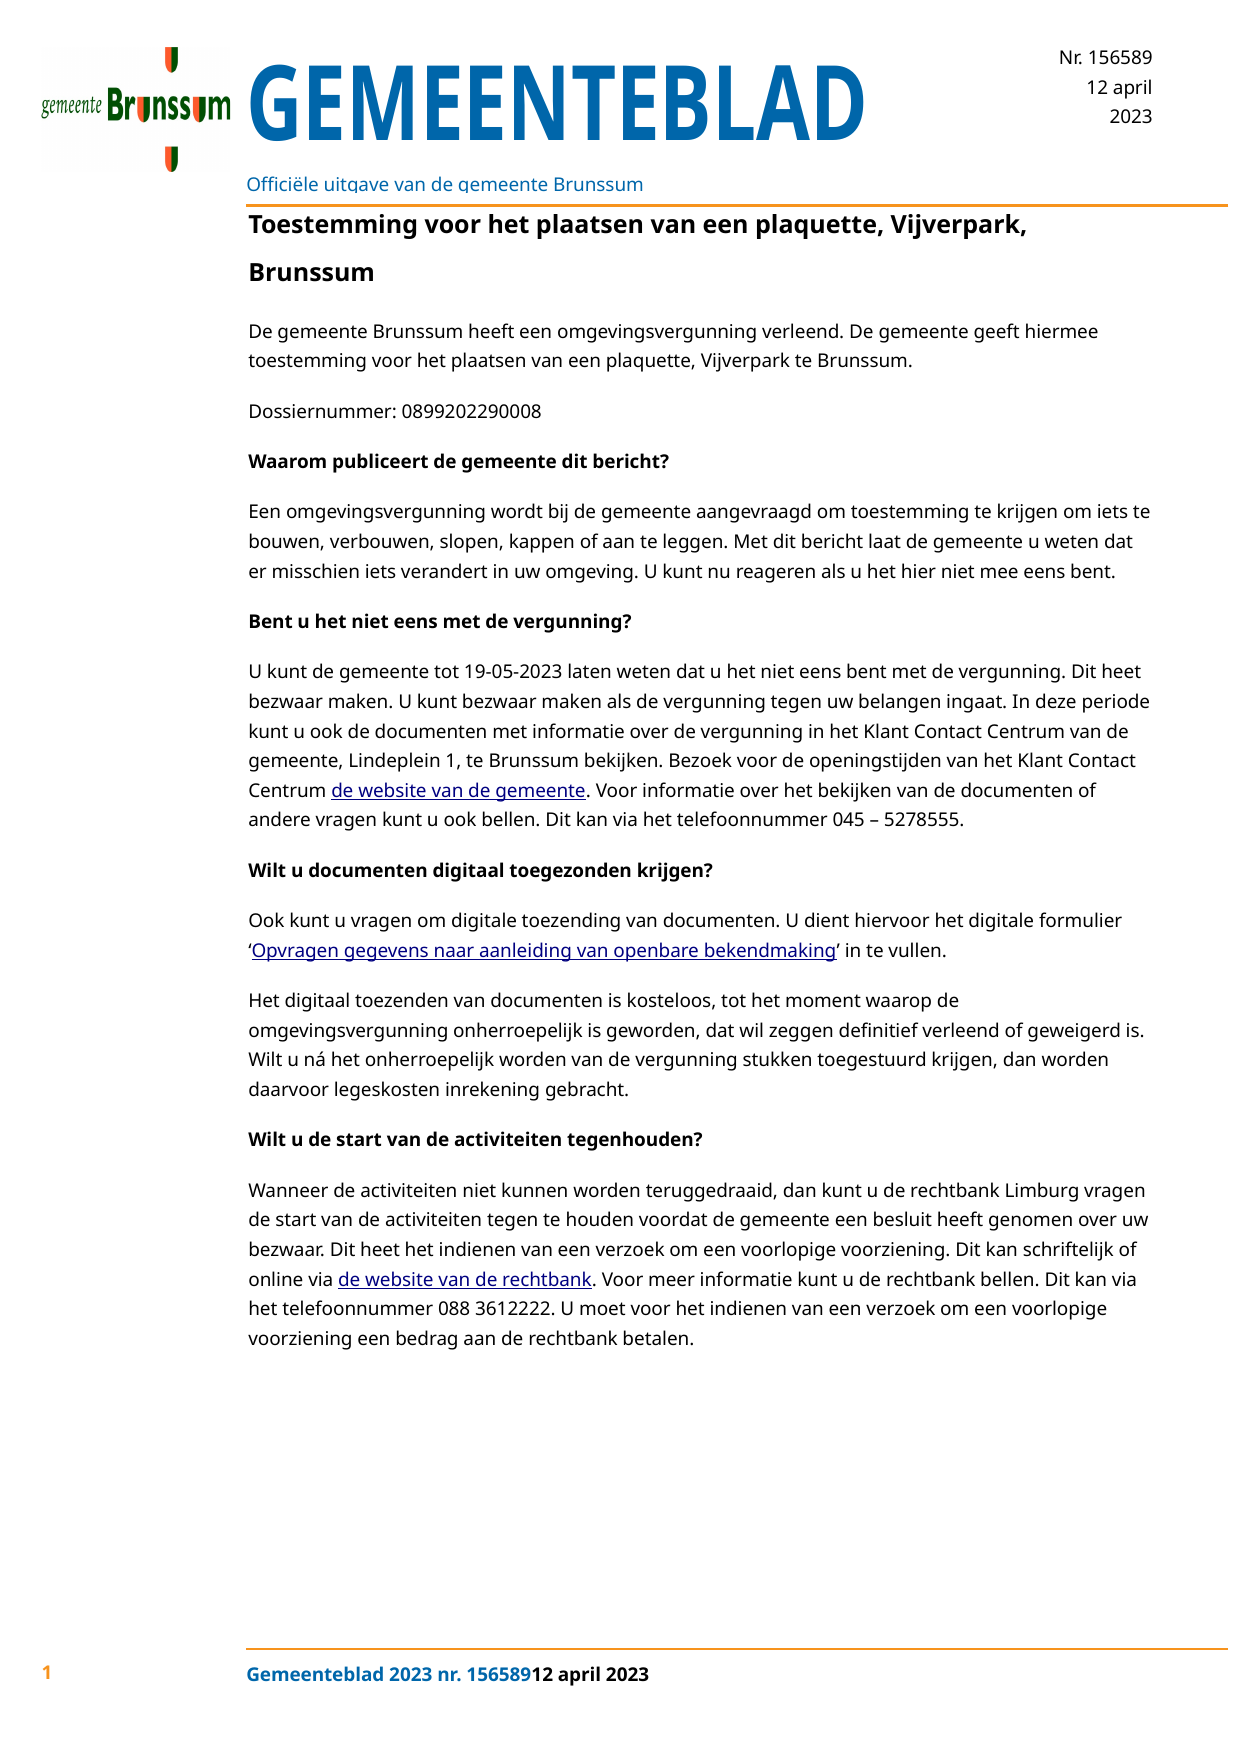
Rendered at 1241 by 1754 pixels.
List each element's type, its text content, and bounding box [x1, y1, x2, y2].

text Wilt u de start van de activiteiten tegenhouden? [248, 1127, 1152, 1152]
text Een omgevingsvergunning wordt bij de gemeente aangevraagd om toestemming te krijgen om iets te bouwen, verbouwen, slopen, kappen of aan te leggen. Met dit bericht laat de gemeente u weten dat er misschien iets verandert in uw omgeving. U kunt nu reageren als u het hier niet mee eens bent. [248, 499, 1152, 584]
text Dossiernummer: 0899202290008 [248, 398, 1152, 424]
text U kunt de gemeente tot 19-05-2023 laten weten dat u het niet eens bent met de vergunning. Dit heet bezwaar maken. U kunt bezwaar maken als de vergunning tegen uw belangen ingaat. In deze periode kunt u ook de documenten met informatie over de vergunning in het Klant Contact Centrum van de gemeente, Lindeplein 1, te Brunssum bekijken. Bezoek voor de openingstijden van het Klant Contact Centrum de website van de gemeente. Voor informatie over het bekijken van de documenten of andere vragen kunt u ook bellen. Dit kan via het telefoonnummer 045 – 5278555. [248, 659, 1152, 832]
text Waarom publiceert de gemeente dit bericht? [248, 448, 1152, 474]
text Het digitaal toezenden van documenten is kosteloos, tot het moment waarop de omgevingsvergunning onherroepelijk is geworden, dat wil zeggen definitief verleend of geweigerd is. Wilt u ná het onherroepelijk worden van de vergunning stukken toegestuurd krijgen, dan worden daarvoor legeskosten inrekening gebracht. [248, 987, 1152, 1102]
text De gemeente Brunssum heeft een omgevingsvergunning verleend. De gemeente geeft hiermee toestemming voor het plaatsen van een plaquette, Vijverpark te Brunssum. [248, 318, 1152, 373]
text Toestemming voor het plaatsen van een plaquette, Vijverpark, Brunssum [248, 207, 1152, 288]
text Wanneer de activiteiten niet kunnen worden teruggedraaid, dan kunt u de rechtbank Limburg vragen de start van de activiteiten tegen te houden voordat de gemeente een besluit heeft genomen over uw bezwaar. Dit heet het indienen van een verzoek om een voorlopige voorziening. Dit kan schriftelijk of online via de website van de rechtbank. Voor meer informatie kunt u de rechtbank bellen. Dit kan via het telefoonnummer 088 3612222. U moet voor het indienen van een verzoek om een voorlopige voorziening een bedrag aan de rechtbank betalen. [248, 1177, 1152, 1351]
text Wilt u documenten digitaal toegezonden krijgen? [248, 857, 1152, 883]
picture [41, 47, 231, 172]
text Ook kunt u vragen om digitale toezending van documenten. U dient hiervoor het digitale formulier ‘Opvragen gegevens naar aanleiding van openbare bekendmaking’ in te vullen. [248, 907, 1152, 963]
text Bent u het niet eens met de vergunning? [248, 608, 1152, 634]
